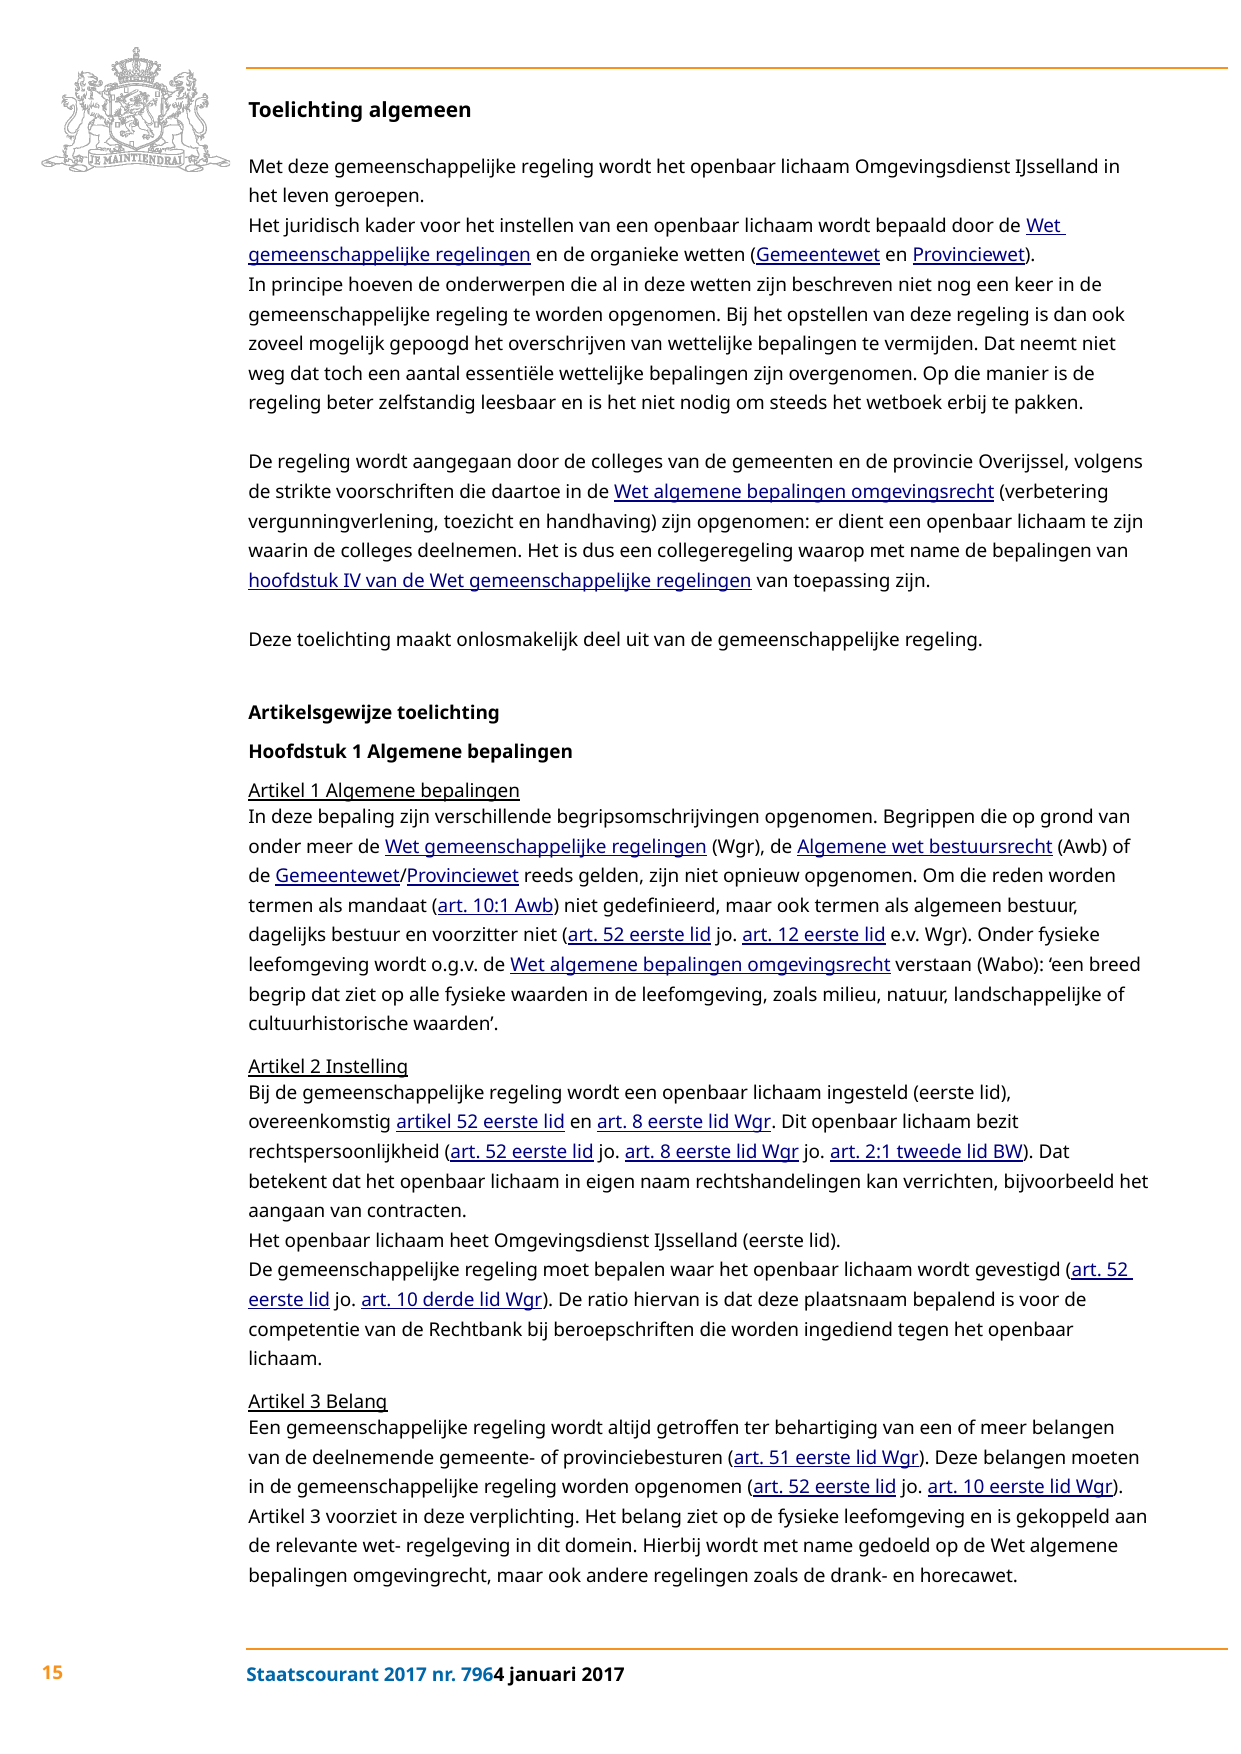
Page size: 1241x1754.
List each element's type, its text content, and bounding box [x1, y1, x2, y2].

text Het openbaar lichaam heet Omgevingsdienst IJsselland (eerste lid). [248, 1227, 1152, 1253]
text Deze toelichting maakt onlosmakelijk deel uit van de gemeenschappelijke regeling. [248, 626, 1152, 652]
picture [41, 47, 231, 172]
text Artikelsgewijze toelichting [248, 699, 1152, 725]
text De gemeenschappelijke regeling moet bepalen waar het openbaar lichaam wordt gevestigd (art. 52 eerste lid jo. art. 10 derde lid Wgr). De ratio hiervan is dat deze plaatsnaam bepalend is voor de competentie van de Rechtbank bij beroepschriften die worden ingediend tegen het openbaar lichaam. [248, 1257, 1152, 1371]
text Toelichting algemeen [248, 95, 1152, 123]
text In deze bepaling zijn verschillende begripsomschrijvingen opgenomen. Begrippen die op grond van onder meer de Wet gemeenschappelijke regelingen (Wgr), de Algemene wet bestuursrecht (Awb) of de Gemeentewet/Provinciewet reeds gelden, zijn niet opnieuw opgenomen. Om die reden worden termen als mandaat (art. 10:1 Awb) niet gedefinieerd, maar ook termen als algemeen bestuur, dagelijks bestuur en voorzitter niet (art. 52 eerste lid jo. art. 12 eerste lid e.v. Wgr). Onder fysieke leefomgeving wordt o.g.v. de Wet algemene bepalingen omgevingsrecht verstaan (Wabo): ‘een breed begrip dat ziet op alle fysieke waarden in de leefomgeving, zoals milieu, natuur, landschappelijke of cultuurhistorische waarden’. [248, 803, 1152, 1036]
text Artikel 2 Instelling [248, 1053, 1152, 1079]
text Hoofdstuk 1 Algemene bepalingen [248, 738, 1152, 764]
text Met deze gemeenschappelijke regeling wordt het openbaar lichaam Omgevingsdienst IJsselland in het leven geroepen. [248, 153, 1152, 208]
text Bij de gemeenschappelijke regeling wordt een openbaar lichaam ingesteld (eerste lid), overeenkomstig artikel 52 eerste lid en art. 8 eerste lid Wgr. Dit openbaar lichaam bezit rechtspersoonlijkheid (art. 52 eerste lid jo. art. 8 eerste lid Wgr jo. art. 2:1 tweede lid BW). Dat betekent dat het openbaar lichaam in eigen naam rechtshandelingen kan verrichten, bijvoorbeeld het aangaan van contracten. [248, 1079, 1152, 1223]
text Artikel 3 Belang [248, 1388, 1152, 1414]
text Artikel 1 Algemene bepalingen [248, 777, 1152, 803]
text In principe hoeven de onderwerpen die al in deze wetten zijn beschreven niet nog een keer in de gemeenschappelijke regeling te worden opgenomen. Bij het opstellen van deze regeling is dan ook zoveel mogelijk gepoogd het overschrijven van wettelijke bepalingen te vermijden. Dat neemt niet weg dat toch een aantal essentiële wettelijke bepalingen zijn overgenomen. Op die manier is de regeling beter zelfstandig leesbaar en is het niet nodig om steeds het wetboek erbij te pakken. [248, 271, 1152, 415]
text De regeling wordt aangegaan door de colleges van de gemeenten en de provincie Overijssel, volgens de strikte voorschriften die daartoe in de Wet algemene bepalingen omgevingsrecht (verbetering vergunningverlening, toezicht en handhaving) zijn opgenomen: er dient een openbaar lichaam te zijn waarin de colleges deelnemen. Het is dus een collegeregeling waarop met name de bepalingen van hoofdstuk IV van de Wet gemeenschappelijke regelingen van toepassing zijn. [248, 449, 1152, 593]
text Een gemeenschappelijke regeling wordt altijd getroffen ter behartiging van een of meer belangen van de deelnemende gemeente- of provinciebesturen (art. 51 eerste lid Wgr). Deze belangen moeten in de gemeenschappelijke regeling worden opgenomen (art. 52 eerste lid jo. art. 10 eerste lid Wgr). Artikel 3 voorziet in deze verplichting. Het belang ziet op de fysieke leefomgeving en is gekoppeld aan de relevante wet- regelgeving in dit domein. Hierbij wordt met name gedoeld op de Wet algemene bepalingen omgevingrecht, maar ook andere regelingen zoals de drank- en horecawet. [248, 1414, 1152, 1588]
text Het juridisch kader voor het instellen van een openbaar lichaam wordt bepaald door de Wet gemeenschappelijke regelingen en de organieke wetten (Gemeentewet en Provinciewet). [248, 212, 1152, 267]
